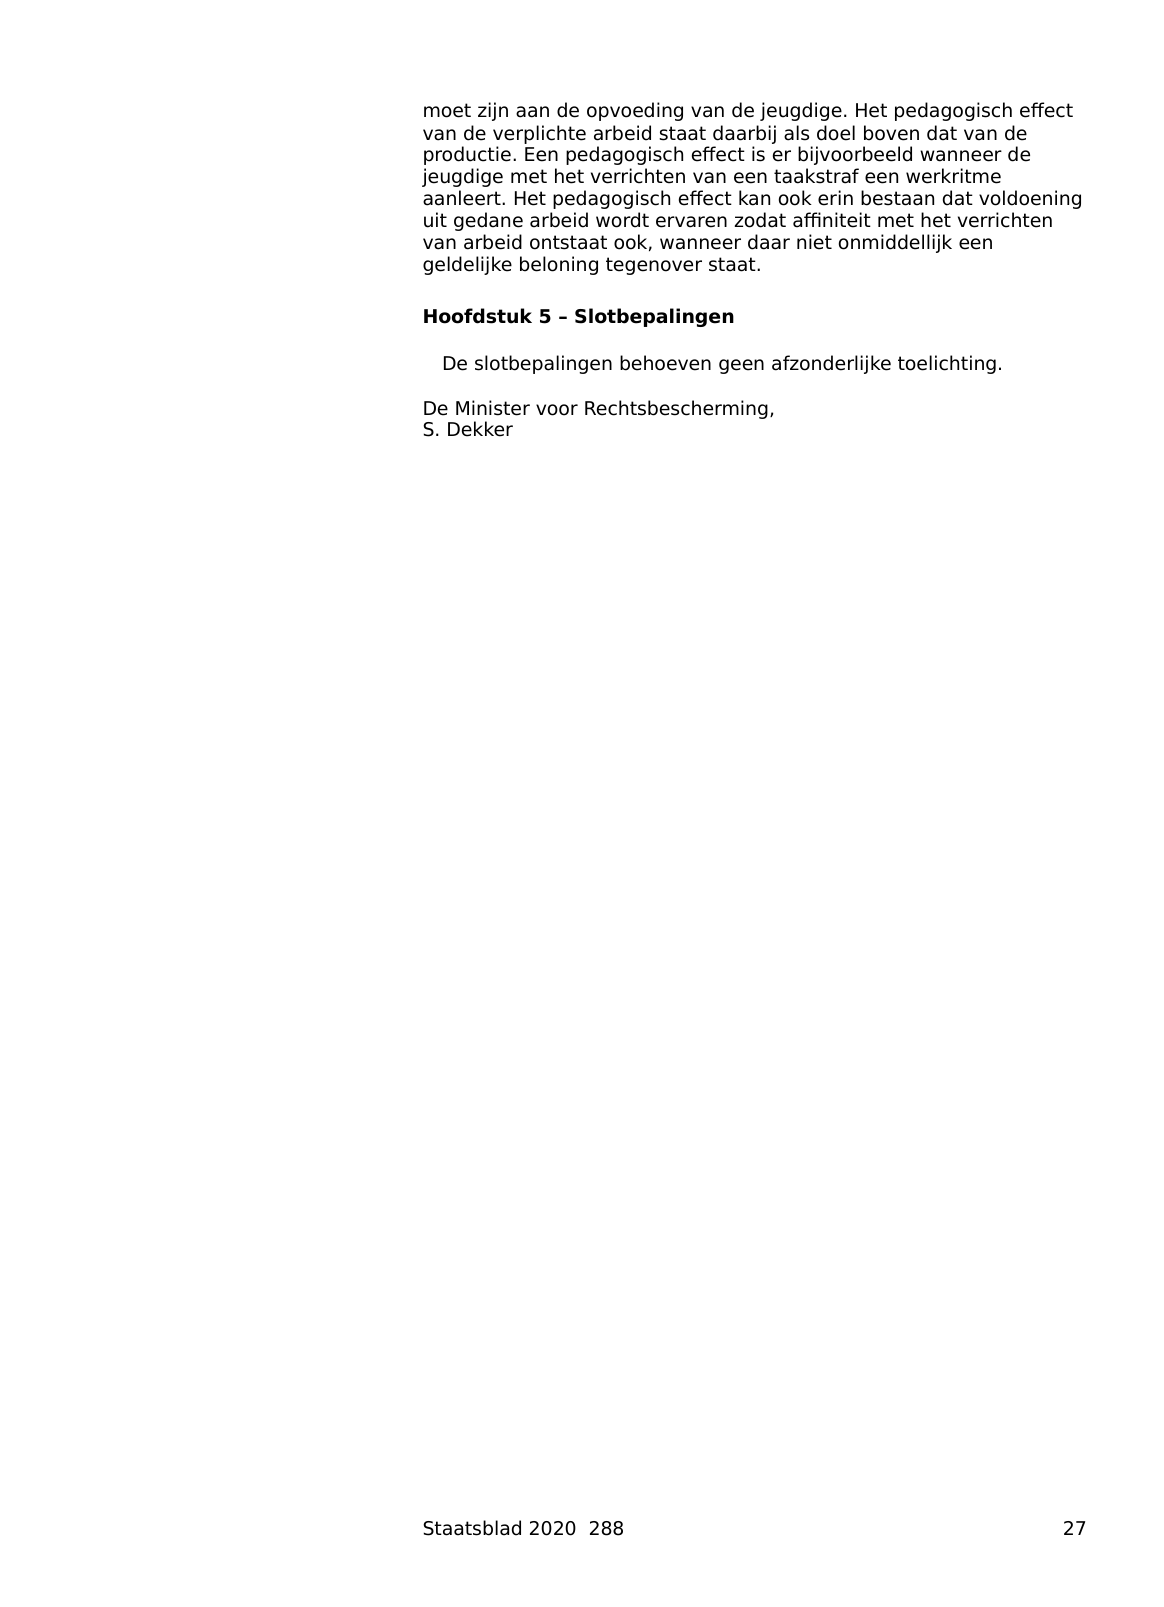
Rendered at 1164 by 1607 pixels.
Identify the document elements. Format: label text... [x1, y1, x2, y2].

text moet zijn aan de opvoeding van de jeugdige. Het pedagogisch effect van de verplichte arbeid staat daarbij als doel boven dat van de productie. Een pedagogisch effect is er bijvoorbeeld wanneer de jeugdige met het verrichten van een taakstraf een werkritme aanleert. Het pedagogisch effect kan ook erin bestaan dat voldoening uit gedane arbeid wordt ervaren zodat affiniteit met het verrichten van arbeid ontstaat ook, wanneer daar niet onmiddellijk een geldelijke beloning tegenover staat. [422, 100, 1087, 276]
subtitle Hoofdstuk 5 – Slotbepalingen [422, 306, 1087, 328]
text De Minister voor Rechtsbescherming, S. Dekker [422, 397, 1087, 441]
text De slotbepalingen behoeven geen afzonderlijke toelichting. [422, 353, 1087, 375]
